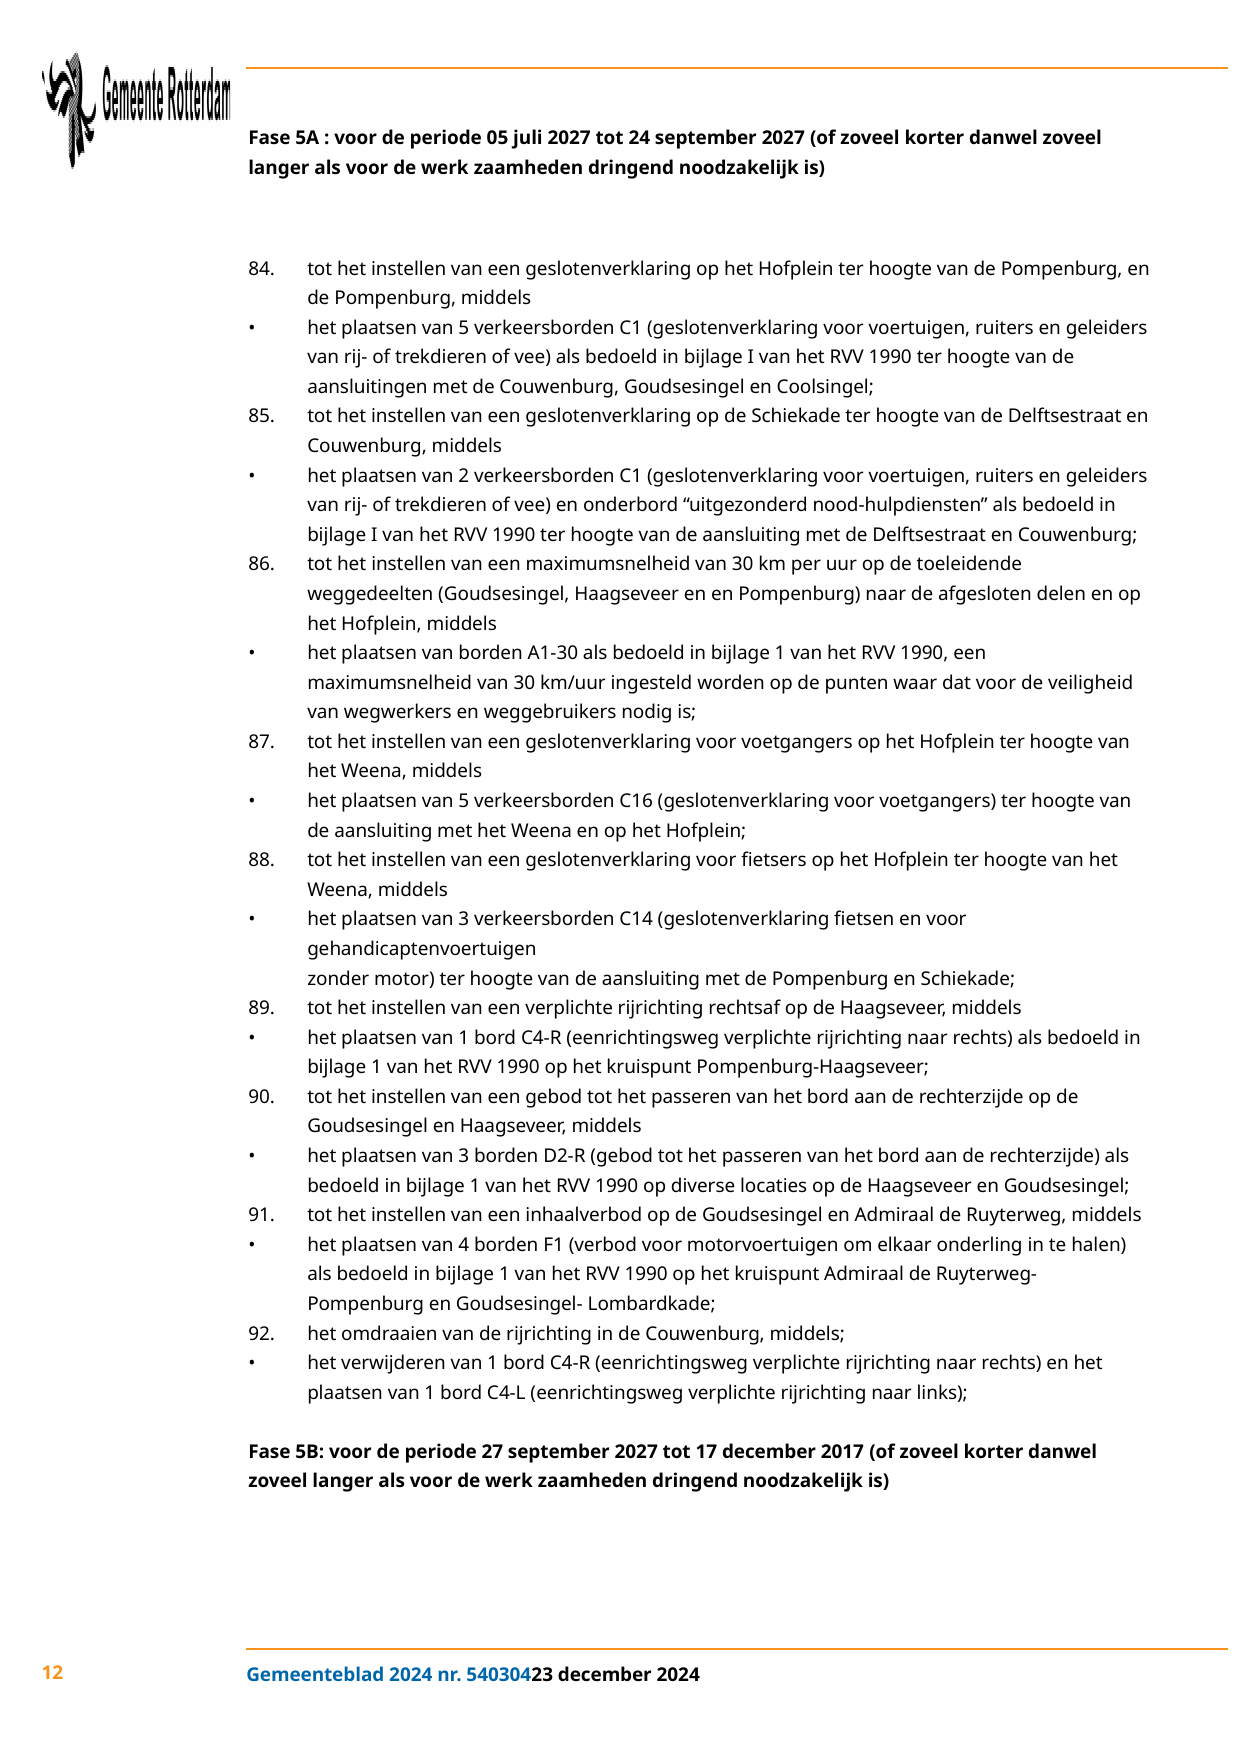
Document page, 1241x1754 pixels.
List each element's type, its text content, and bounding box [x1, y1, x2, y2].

list tot het instellen van een geslotenverklaring voor fietsers op het Hofplein ter hoogte van het Weena, middels [248, 846, 1152, 902]
list tot het instellen van een verplichte rijrichting rechtsaf op de Haagseveer, middels [248, 994, 1152, 1020]
list het plaatsen van 5 verkeersborden C16 (geslotenverklaring voor voetgangers) ter hoogte van de aansluiting met het Weena en op het Hofplein; [248, 787, 1152, 843]
list tot het instellen van een geslotenverklaring voor voetgangers op het Hofplein ter hoogte van het Weena, middels [248, 728, 1152, 783]
list het plaatsen van 2 verkeersborden C1 (geslotenverklaring voor voertuigen, ruiters en geleiders van rij- of trekdieren of vee) en onderbord “uitgezonderd nood-hulpdiensten” als bedoeld in bijlage I van het RVV 1990 ter hoogte van de aansluiting met de Delftsestraat en Couwenburg; [248, 462, 1152, 547]
list het plaatsen van 3 verkeersborden C14 (geslotenverklaring fietsen en voor gehandicaptenvoertuigen [248, 906, 1152, 961]
text Fase 5B: voor de periode 27 september 2027 tot 17 december 2017 (of zoveel korter danwel zoveel langer als voor de werk zaamheden dringend noodzakelijk is) [248, 1438, 1152, 1493]
text Fase 5A : voor de periode 05 juli 2027 tot 24 september 2027 (of zoveel korter danwel zoveel langer als voor de werk zaamheden dringend noodzakelijk is) [248, 124, 1152, 180]
list tot het instellen van een geslotenverklaring op de Schiekade ter hoogte van de Delftsestraat en Couwenburg, middels [248, 403, 1152, 458]
list het plaatsen van 5 verkeersborden C1 (geslotenverklaring voor voertuigen, ruiters en geleiders van rij- of trekdieren of vee) als bedoeld in bijlage I van het RVV 1990 ter hoogte van de aansluitingen met de Couwenburg, Goudsesingel en Coolsingel; [248, 314, 1152, 399]
list het verwijderen van 1 bord C4-R (eenrichtingsweg verplichte rijrichting naar rechts) en het plaatsen van 1 bord C4-L (eenrichtingsweg verplichte rijrichting naar links); [248, 1349, 1152, 1405]
list het plaatsen van 1 bord C4-R (eenrichtingsweg verplichte rijrichting naar rechts) als bedoeld in bijlage 1 van het RVV 1990 op het kruispunt Pompenburg-Haagseveer; [248, 1024, 1152, 1079]
list tot het instellen van een maximumsnelheid van 30 km per uur op de toeleidende weggedeelten (Goudsesingel, Haagseveer en en Pompenburg) naar de afgesloten delen en op het Hofplein, middels [248, 551, 1152, 636]
list tot het instellen van een gebod tot het passeren van het bord aan de rechterzijde op de Goudsesingel en Haagseveer, middels [248, 1083, 1152, 1138]
list het plaatsen van borden A1-30 als bedoeld in bijlage 1 van het RVV 1990, een maximumsnelheid van 30 km/uur ingesteld worden op de punten waar dat voor de veiligheid van wegwerkers en weggebruikers nodig is; [248, 639, 1152, 724]
list tot het instellen van een inhaalverbod op de Goudsesingel en Admiraal de Ruyterweg, middels [248, 1201, 1152, 1227]
list zonder motor) ter hoogte van de aansluiting met de Pompenburg en Schiekade; [248, 965, 1152, 991]
picture [41, 47, 231, 172]
list het plaatsen van 3 borden D2-R (gebod tot het passeren van het bord aan de rechterzijde) als bedoeld in bijlage 1 van het RVV 1990 op diverse locaties op de Haagseveer en Goudsesingel; [248, 1142, 1152, 1198]
list het plaatsen van 4 borden F1 (verbod voor motorvoertuigen om elkaar onderling in te halen) als bedoeld in bijlage 1 van het RVV 1990 op het kruispunt Admiraal de Ruyterweg-Pompenburg en Goudsesingel- Lombardkade; [248, 1231, 1152, 1316]
list tot het instellen van een geslotenverklaring op het Hofplein ter hoogte van de Pompenburg, en de Pompenburg, middels [248, 255, 1152, 310]
list het omdraaien van de rijrichting in de Couwenburg, middels; [248, 1320, 1152, 1346]
